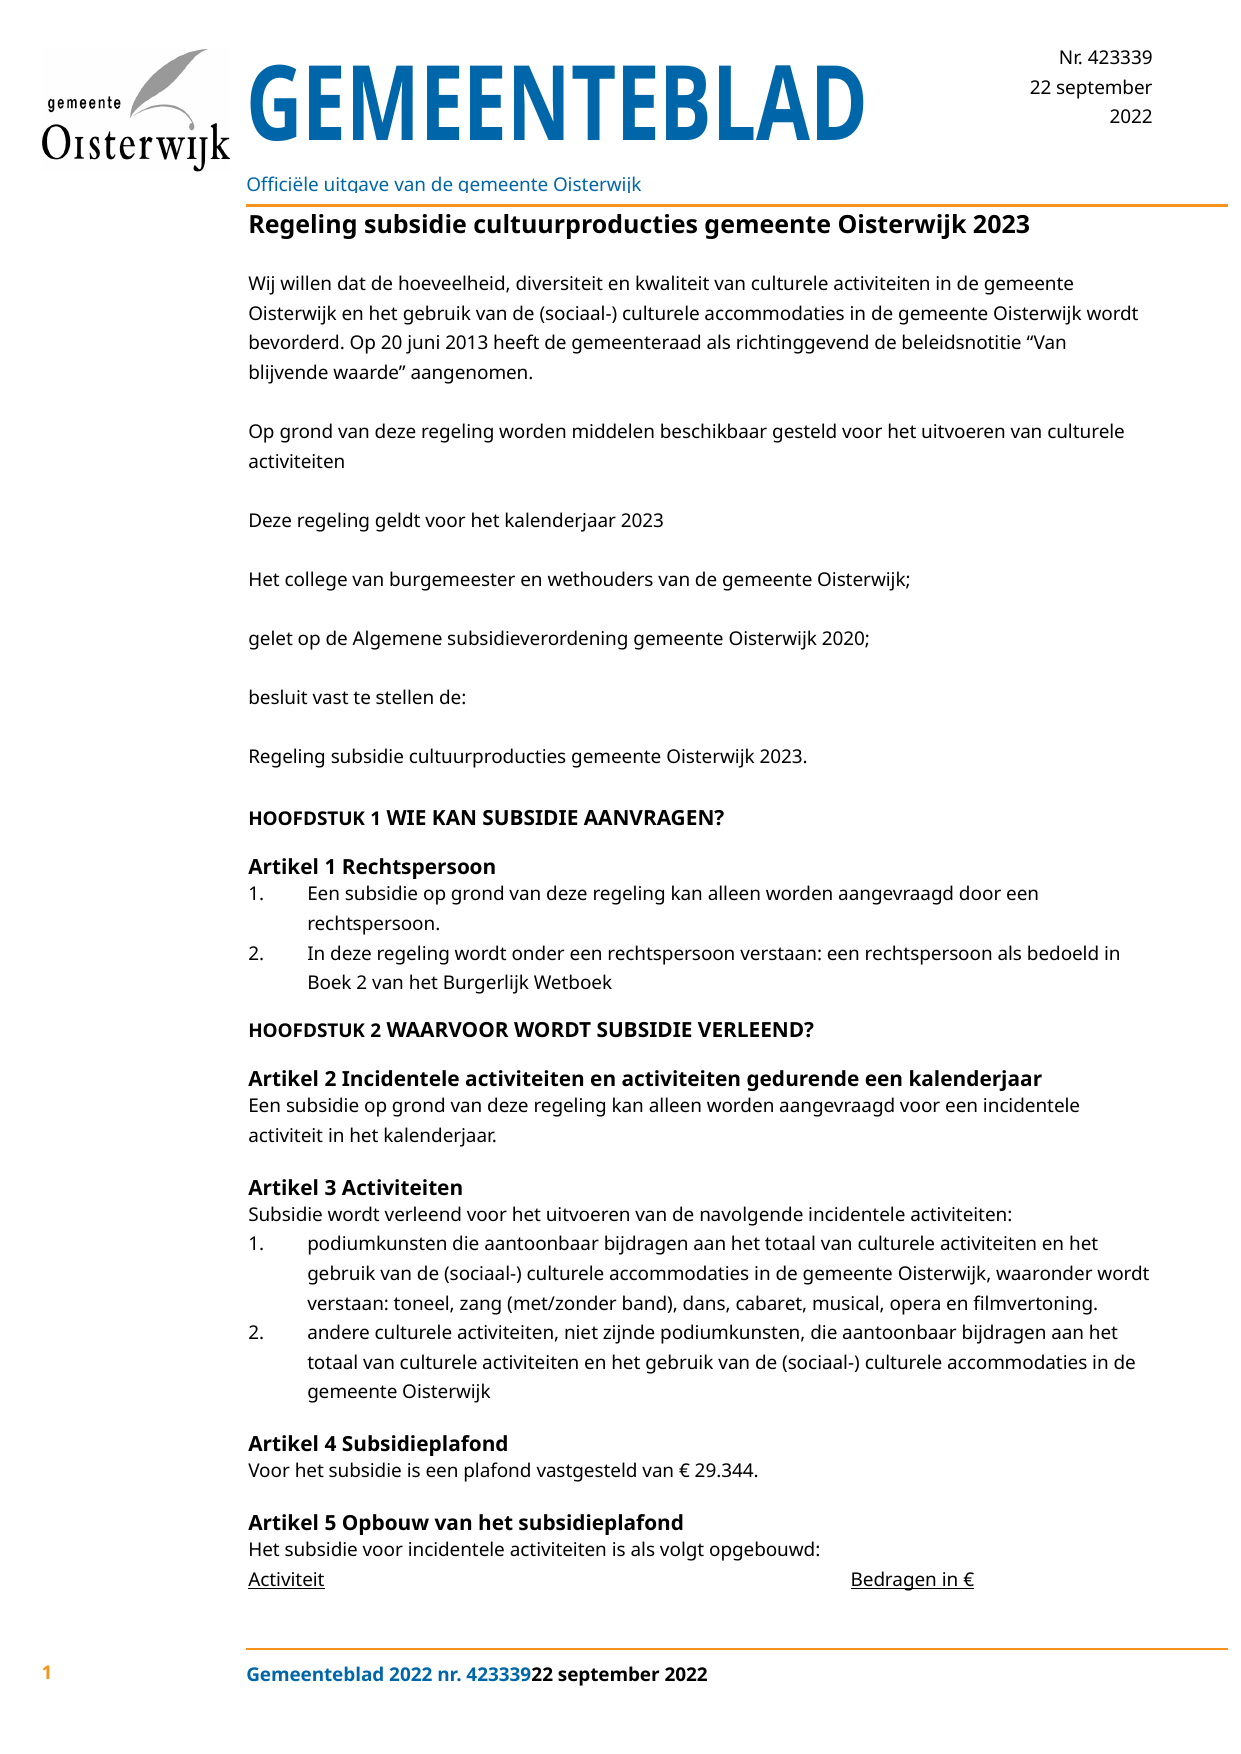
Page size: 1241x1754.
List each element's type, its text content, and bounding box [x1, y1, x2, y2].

list andere culturele activiteiten, niet zijnde podiumkunsten, die aantoonbaar bijdragen aan het totaal van culturele activiteiten en het gebruik van de (sociaal-) culturele accommodaties in de gemeente Oisterwijk [248, 1319, 1152, 1404]
list In deze regeling wordt onder een rechtspersoon verstaan: een rechtspersoon als bedoeld in Boek 2 van het Burgerlijk Wetboek [248, 940, 1152, 995]
text Wij willen dat de hoeveelheid, diversiteit en kwaliteit van culturele activiteiten in de gemeente Oisterwijk en het gebruik van de (sociaal-) culturele accommodaties in de gemeente Oisterwijk wordt bevorderd. Op 20 juni 2013 heeft de gemeenteraad als richtinggevend de beleidsnotitie “Van blijvende waarde” aangenomen. [248, 270, 1152, 385]
text Deze regeling geldt voor het kalenderjaar 2023 [248, 507, 1152, 533]
text Artikel 4 Subsidieplafond [248, 1429, 1152, 1457]
text Het college van burgemeester en wethouders van de gemeente Oisterwijk; [248, 566, 1152, 592]
text Subsidie wordt verleend voor het uitvoeren van de navolgende incidentele activiteiten: [248, 1201, 1152, 1227]
text HOOFDSTUK 2 WAARVOOR WORDT SUBSIDIE VERLEEND? [248, 1015, 1152, 1043]
list Een subsidie op grond van deze regeling kan alleen worden aangevraagd door een rechtspersoon. [248, 881, 1152, 936]
text Op grond van deze regeling worden middelen beschikbaar gesteld voor het uitvoeren van culturele activiteiten [248, 418, 1152, 473]
text Het subsidie voor incidentele activiteiten is als volgt opgebouwd: [248, 1536, 1152, 1562]
text HOOFDSTUK 1 WIE KAN SUBSIDIE AANVRAGEN? [248, 803, 1152, 831]
text gelet op de Algemene subsidieverordening gemeente Oisterwijk 2020; [248, 625, 1152, 651]
text Artikel 1 Rechtspersoon [248, 852, 1152, 881]
table_header Bedragen in € [850, 1566, 1152, 1592]
text besluit vast te stellen de: [248, 684, 1152, 710]
text Regeling subsidie cultuurproducties gemeente Oisterwijk 2023 [248, 207, 1152, 241]
picture [41, 47, 231, 172]
text Regeling subsidie cultuurproducties gemeente Oisterwijk 2023. [248, 744, 1152, 769]
list podiumkunsten die aantoonbaar bijdragen aan het totaal van culturele activiteiten en het gebruik van de (sociaal-) culturele accommodaties in de gemeente Oisterwijk, waaronder wordt verstaan: toneel, zang (met/zonder band), dans, cabaret, musical, opera en filmvertoning. [248, 1231, 1152, 1316]
table_header Activiteit [248, 1566, 850, 1592]
text Artikel 3 Activiteiten [248, 1173, 1152, 1201]
text Artikel 5 Opbouw van het subsidieplafond [248, 1508, 1152, 1536]
text Artikel 2 Incidentele activiteiten en activiteiten gedurende een kalenderjaar [248, 1064, 1152, 1093]
text Voor het subsidie is een plafond vastgesteld van € 29.344. [248, 1457, 1152, 1483]
text Een subsidie op grond van deze regeling kan alleen worden aangevraagd voor een incidentele activiteit in het kalenderjaar. [248, 1093, 1152, 1148]
